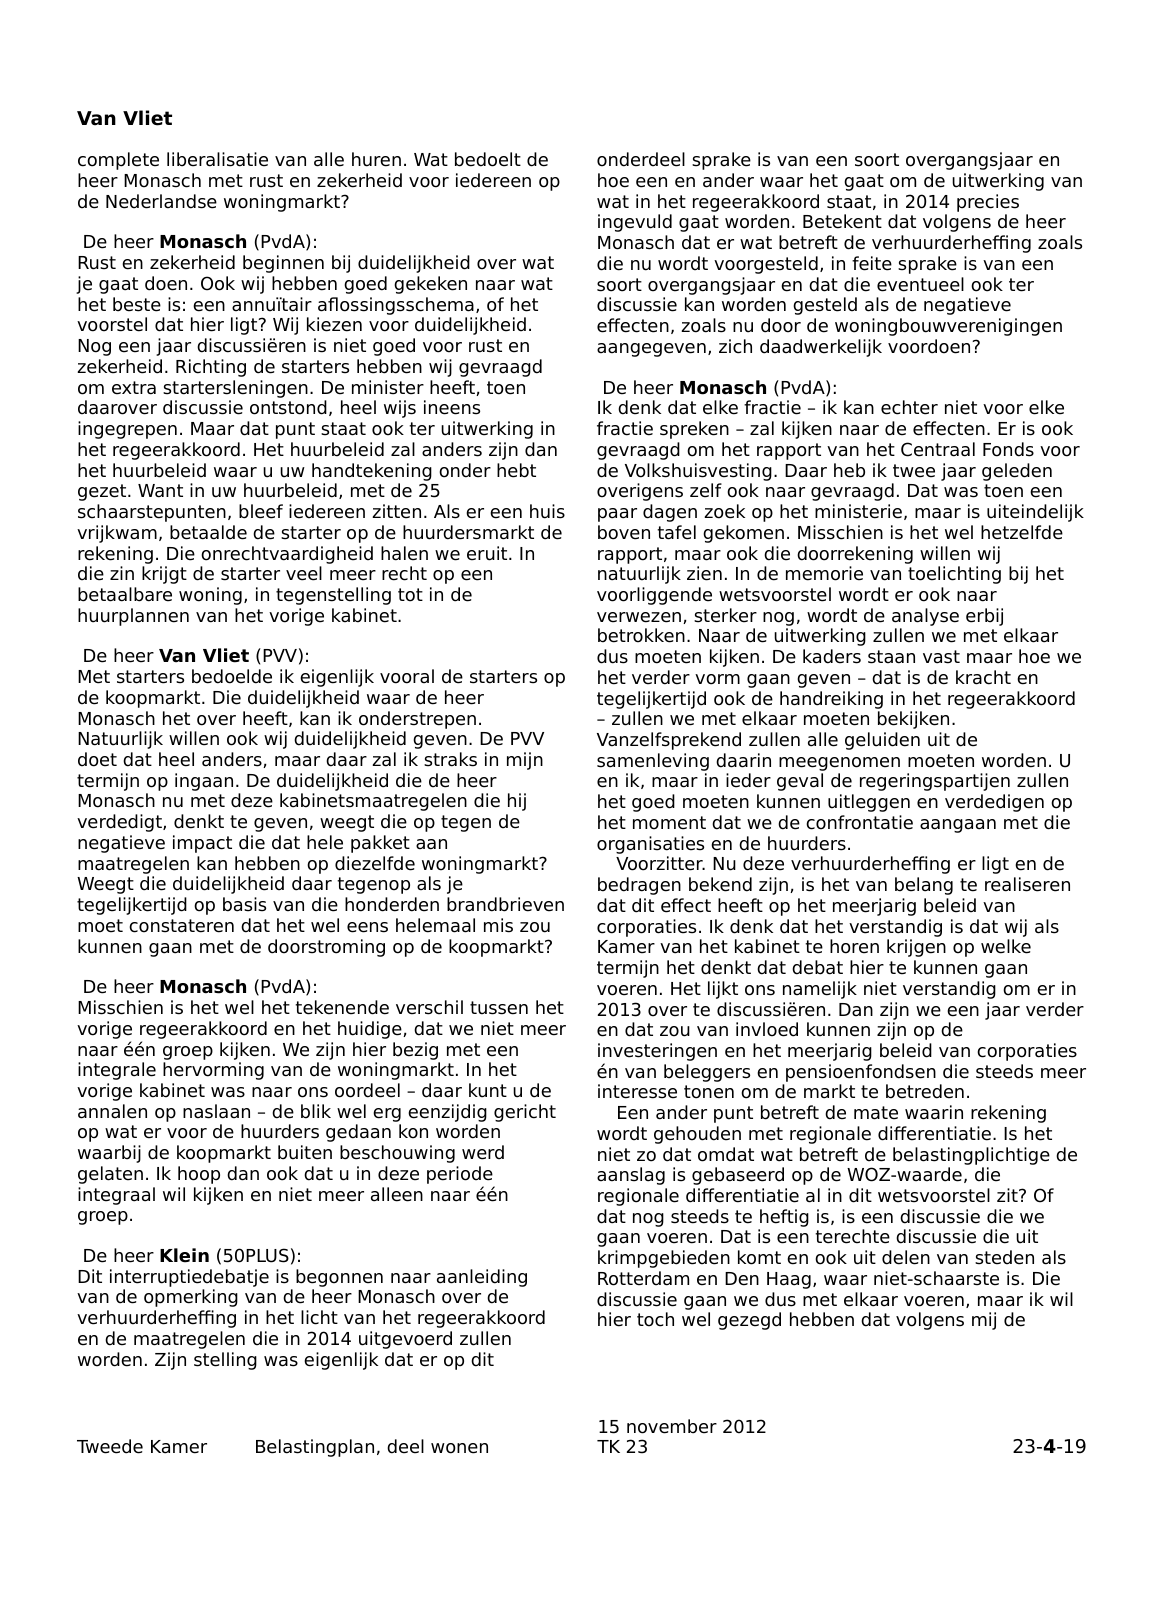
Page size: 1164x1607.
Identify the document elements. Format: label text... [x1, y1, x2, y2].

text De heer Klein (50PLUS): [77, 1246, 567, 1267]
text Misschien is het wel het tekenende verschil tussen het vorige regeerakkoord en het huidige, dat we niet meer naar één groep kijken. We zijn hier bezig met een integrale hervorming van de woningmarkt. In het vorige kabinet was naar ons oordeel – daar kunt u de annalen op naslaan – de blik wel erg eenzijdig gericht op wat er voor de huurders gedaan kon worden waarbij de koopmarkt buiten beschouwing werd gelaten. Ik hoop dan ook dat u in deze periode integraal wil kijken en niet meer alleen naar één groep. [77, 998, 567, 1226]
text Rust en zekerheid beginnen bij duidelijkheid over wat je gaat doen. Ook wij hebben goed gekeken naar wat het beste is: een annuïtair aflossingsschema, of het voorstel dat hier ligt? Wij kiezen voor duidelijkheid. Nog een jaar discussiëren is niet goed voor rust en zekerheid. Richting de starters hebben wij gevraagd om extra startersleningen. De minister heeft, toen daarover discussie ontstond, heel wijs ineens ingegrepen. Maar dat punt staat ook ter uitwerking in het regeerakkoord. Het huurbeleid zal anders zijn dan het huurbeleid waar u uw handtekening onder hebt gezet. Want in uw huurbeleid, met de 25 schaarstepunten, bleef iedereen zitten. Als er een huis vrijkwam, betaalde de starter op de huurdersmarkt de rekening. Die onrechtvaardigheid halen we eruit. In die zin krijgt de starter veel meer recht op een betaalbare woning, in tegenstelling tot in de huurplannen van het vorige kabinet. [77, 253, 567, 626]
text Dit interruptiedebatje is begonnen naar aanleiding van de opmerking van de heer Monasch over de verhuurderheffing in het licht van het regeerakkoord en de maatregelen die in 2014 uitgevoerd zullen worden. Zijn stelling was eigenlijk dat er op dit [77, 1267, 567, 1370]
text Met starters bedoelde ik eigenlijk vooral de starters op de koopmarkt. Die duidelijkheid waar de heer Monasch het over heeft, kan ik onderstrepen. Natuurlijk willen ook wij duidelijkheid geven. De PVV doet dat heel anders, maar daar zal ik straks in mijn termijn op ingaan. De duidelijkheid die de heer Monasch nu met deze kabinetsmaatregelen die hij verdedigt, denkt te geven, weegt die op tegen de negatieve impact die dat hele pakket aan maatregelen kan hebben op diezelfde woningmarkt? Weegt die duidelijkheid daar tegenop als je tegelijkertijd op basis van die honderden brandbrieven moet constateren dat het wel eens helemaal mis zou kunnen gaan met de doorstroming op de koopmarkt? [77, 667, 567, 957]
text Ik denk dat elke fractie – ik kan echter niet voor elke fractie spreken – zal kijken naar de effecten. Er is ook gevraagd om het rapport van het Centraal Fonds voor de Volkshuisvesting. Daar heb ik twee jaar geleden overigens zelf ook naar gevraagd. Dat was toen een paar dagen zoek op het ministerie, maar is uiteindelijk boven tafel gekomen. Misschien is het wel hetzelfde rapport, maar ook die doorrekening willen wij natuurlijk zien. In de memorie van toelichting bij het voorliggende wetsvoorstel wordt er ook naar verwezen, sterker nog, wordt de analyse erbij betrokken. Naar de uitwerking zullen we met elkaar dus moeten kijken. De kaders staan vast maar hoe we het verder vorm gaan geven – dat is de kracht en tegelijkertijd ook de handreiking in het regeerakkoord – zullen we met elkaar moeten bekijken. Vanzelfsprekend zullen alle geluiden uit de samenleving daarin meegenomen moeten worden. U en ik, maar in ieder geval de regeringspartijen zullen het goed moeten kunnen uitleggen en verdedigen op het moment dat we de confrontatie aangaan met die organisaties en de huurders. [596, 398, 1087, 854]
text Een ander punt betreft de mate waarin rekening wordt gehouden met regionale differentiatie. Is het niet zo dat omdat wat betreft de belastingplichtige de aanslag is gebaseerd op de WOZ-waarde, die regionale differentiatie al in dit wetsvoorstel zit? Of dat nog steeds te heftig is, is een discussie die we gaan voeren. Dat is een terechte discussie die uit krimpgebieden komt en ook uit delen van steden als Rotterdam en Den Haag, waar niet-schaarste is. Die discussie gaan we dus met elkaar voeren, maar ik wil hier toch wel gezegd hebben dat volgens mij de [596, 1103, 1087, 1331]
text De heer Monasch (PvdA): [596, 377, 1087, 398]
text De heer Monasch (PvdA): [77, 977, 567, 998]
text Voorzitter. Nu deze verhuurderheffing er ligt en de bedragen bekend zijn, is het van belang te realiseren dat dit effect heeft op het meerjarig beleid van corporaties. Ik denk dat het verstandig is dat wij als Kamer van het kabinet te horen krijgen op welke termijn het denkt dat debat hier te kunnen gaan voeren. Het lijkt ons namelijk niet verstandig om er in 2013 over te discussiëren. Dan zijn we een jaar verder en dat zou van invloed kunnen zijn op de investeringen en het meerjarig beleid van corporaties én van beleggers en pensioenfondsen die steeds meer interesse tonen om de markt te betreden. [596, 854, 1087, 1103]
text onderdeel sprake is van een soort overgangsjaar en hoe een en ander waar het gaat om de uitwerking van wat in het regeerakkoord staat, in 2014 precies ingevuld gaat worden. Betekent dat volgens de heer Monasch dat er wat betreft de verhuurderheffing zoals die nu wordt voorgesteld, in feite sprake is van een soort overgangsjaar en dat die eventueel ook ter discussie kan worden gesteld als de negatieve effecten, zoals nu door de woningbouwverenigingen aangegeven, zich daadwerkelijk voordoen? [596, 150, 1087, 357]
text complete liberalisatie van alle huren. Wat bedoelt de heer Monasch met rust en zekerheid voor iedereen op de Nederlandse woningmarkt? [77, 150, 567, 212]
text De heer Van Vliet (PVV): [77, 646, 567, 667]
text De heer Monasch (PvdA): [77, 232, 567, 253]
